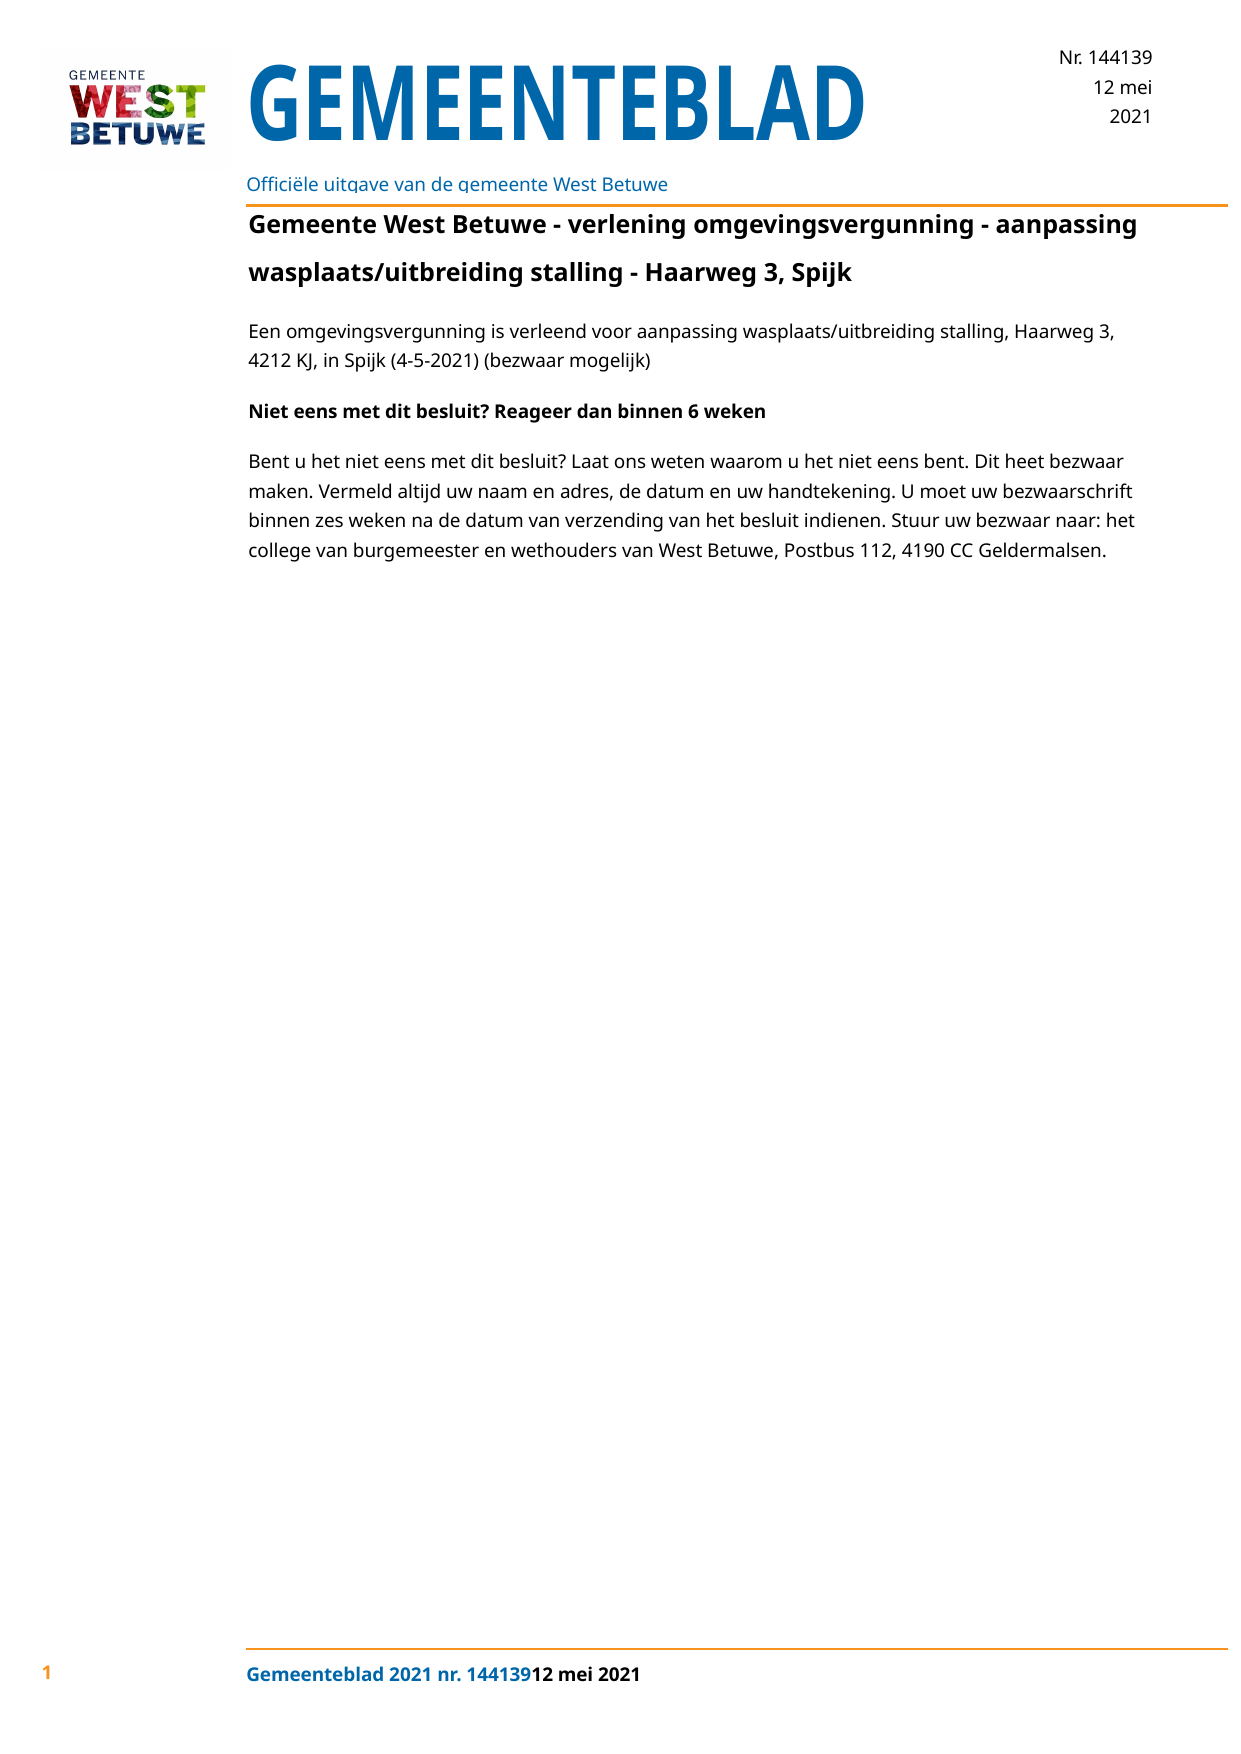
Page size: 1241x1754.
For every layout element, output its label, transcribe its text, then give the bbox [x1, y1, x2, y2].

picture [41, 47, 231, 172]
text Een omgevingsvergunning is verleend voor aanpassing wasplaats/uitbreiding stalling, Haarweg 3, 4212 KJ, in Spijk (4-5-2021) (bezwaar mogelijk) [248, 318, 1152, 373]
text Bent u het niet eens met dit besluit? Laat ons weten waarom u het niet eens bent. Dit heet bezwaar maken. Vermeld altijd uw naam en adres, de datum en uw handtekening. U moet uw bezwaarschrift binnen zes weken na de datum van verzending van het besluit indienen. Stuur uw bezwaar naar: het college van burgemeester en wethouders van West Betuwe, Postbus 112, 4190 CC Geldermalsen. [248, 448, 1152, 563]
text Gemeente West Betuwe - verlening omgevingsvergunning - aanpassing wasplaats/uitbreiding stalling - Haarweg 3, Spijk [248, 207, 1152, 288]
text Niet eens met dit besluit? Reageer dan binnen 6 weken [248, 398, 1152, 424]
